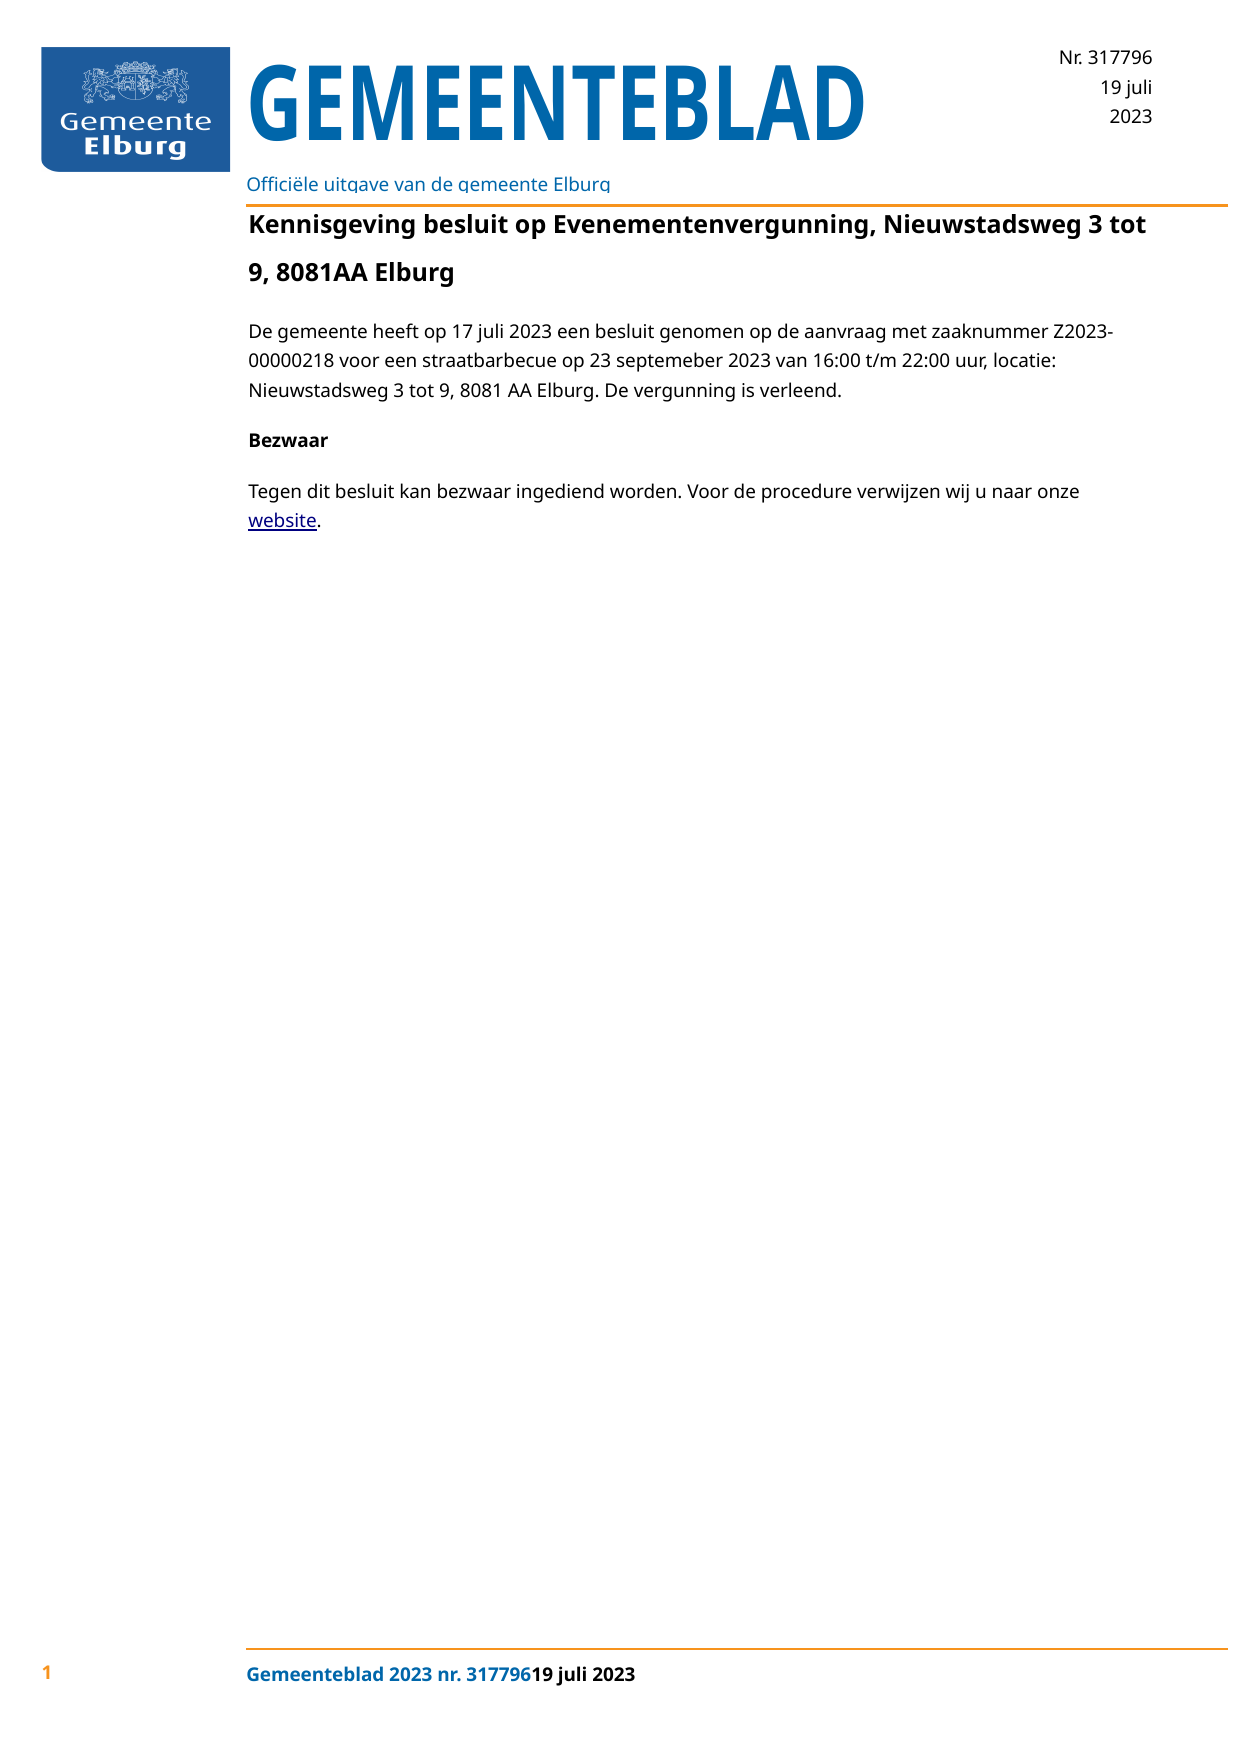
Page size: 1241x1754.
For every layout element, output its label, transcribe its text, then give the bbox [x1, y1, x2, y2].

text De gemeente heeft op 17 juli 2023 een besluit genomen op de aanvraag met zaaknummer Z2023-00000218 voor een straatbarbecue op 23 septemeber 2023 van 16:00 t/m 22:00 uur, locatie: Nieuwstadsweg 3 tot 9, 8081 AA Elburg. De vergunning is verleend. [248, 318, 1152, 403]
picture [41, 47, 231, 172]
text Tegen dit besluit kan bezwaar ingediend worden. Voor de procedure verwijzen wij u naar onze website. [248, 478, 1152, 533]
text Kennisgeving besluit op Evenementenvergunning, Nieuwstadsweg 3 tot 9, 8081AA Elburg [248, 207, 1152, 288]
text Bezwaar [248, 427, 1152, 453]
